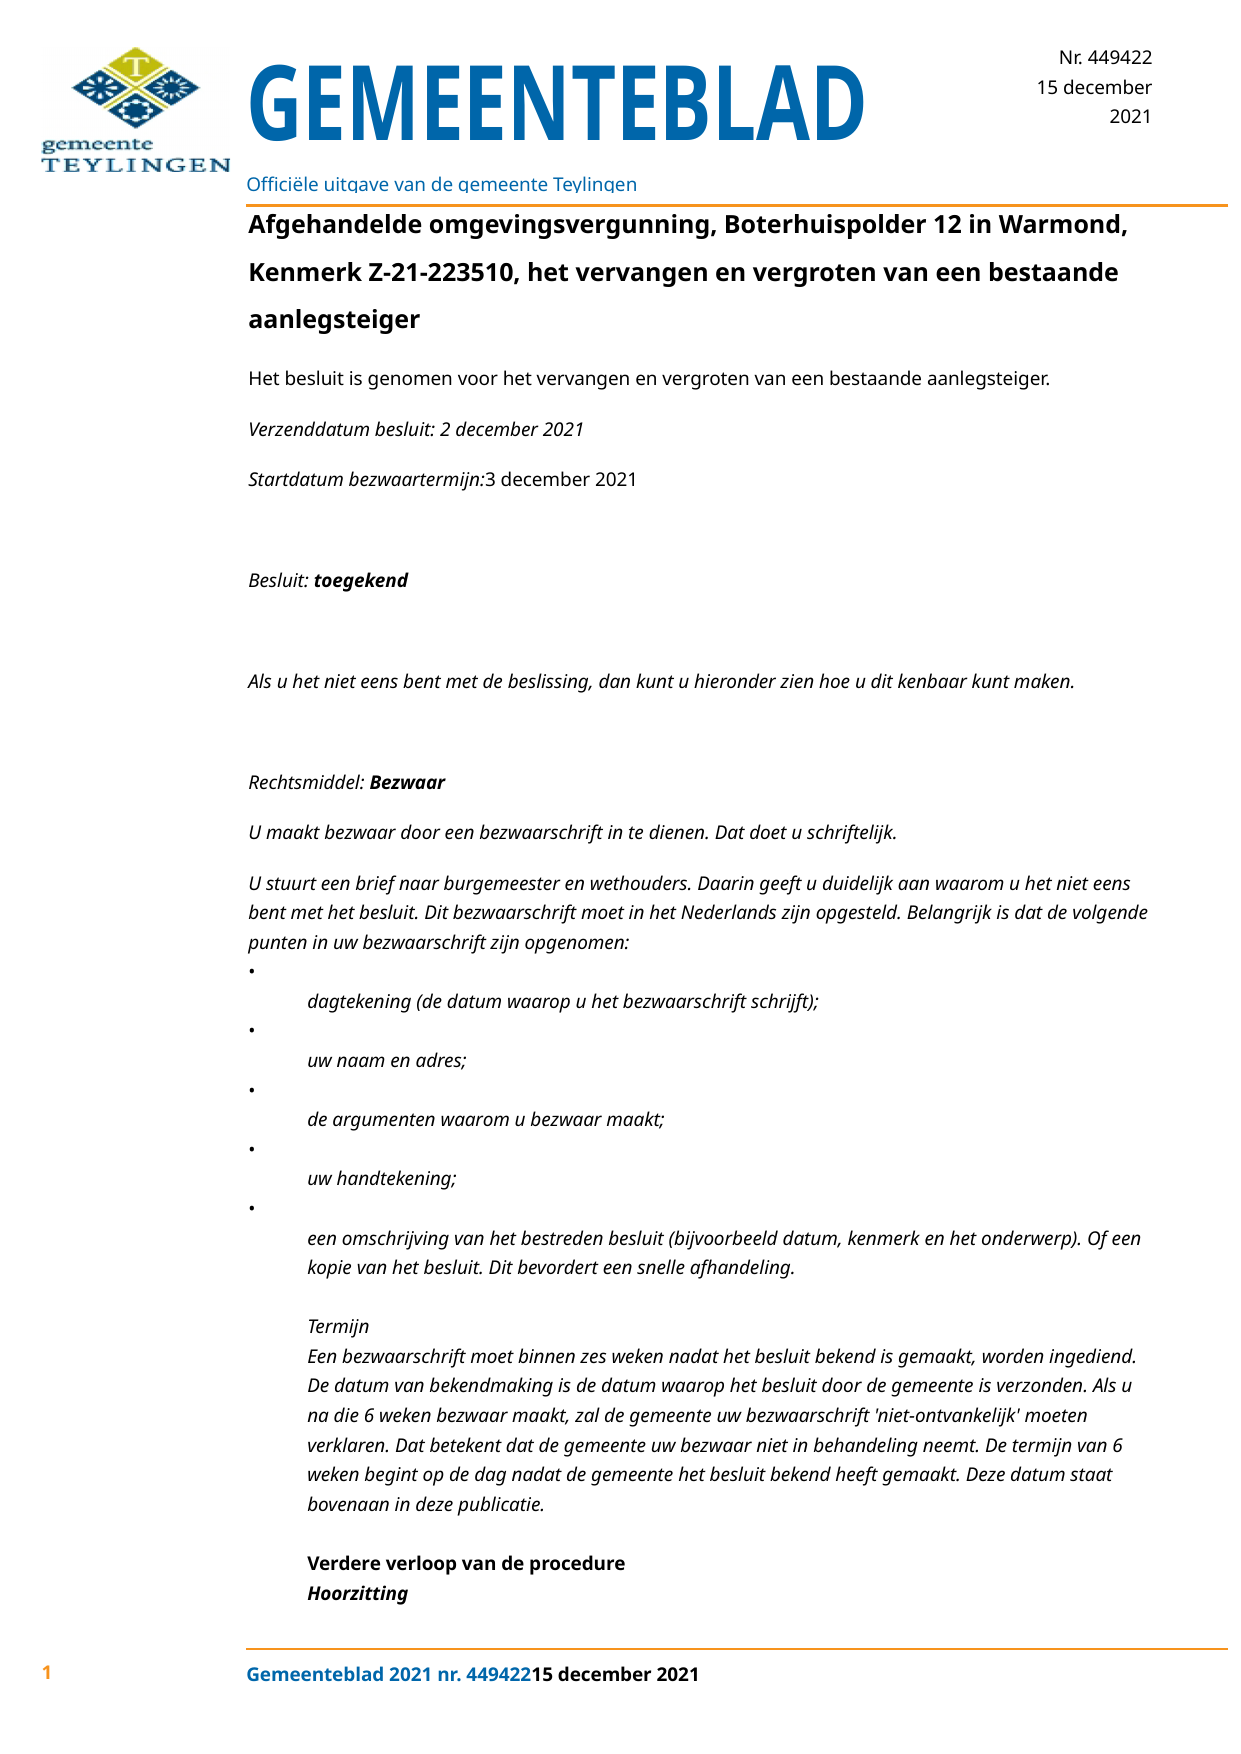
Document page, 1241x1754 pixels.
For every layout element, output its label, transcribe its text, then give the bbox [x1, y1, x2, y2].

list Termijn [248, 1313, 1152, 1339]
list Een bezwaarschrift moet binnen zes weken nadat het besluit bekend is gemaakt, worden ingediend. De datum van bekendmaking is de datum waarop het besluit door de gemeente is verzonden. Als u na die 6 weken bezwaar maakt, zal de gemeente uw bezwaarschrift 'niet-ontvankelijk' moeten verklaren. Dat betekent dat de gemeente uw bezwaar niet in behandeling neemt. De termijn van 6 weken begint op de dag nadat de gemeente het besluit bekend heeft gemaakt. Deze datum staat bovenaan in deze publicatie. [248, 1343, 1152, 1517]
list een omschrijving van het bestreden besluit (bijvoorbeeld datum, kenmerk en het onderwerp). Of een kopie van het besluit. Dit bevordert een snelle afhandeling. [248, 1225, 1152, 1280]
text U stuurt een brief naar burgemeester en wethouders. Daarin geeft u duidelijk aan waarom u het niet eens bent met het besluit. Dit bezwaarschrift moet in het Nederlands zijn opgesteld. Belangrijk is dat de volgende punten in uw bezwaarschrift zijn opgenomen: [248, 870, 1152, 954]
text Verzenddatum besluit: 2 december 2021 [248, 416, 1152, 442]
text Rechtsmiddel: Bezwaar [248, 769, 1152, 794]
list uw naam en adres; [248, 1047, 1152, 1073]
text Besluit: toegekend [248, 567, 1152, 593]
list uw handtekening; [248, 1166, 1152, 1191]
list Hoorzitting [248, 1580, 1152, 1605]
list dagtekening (de datum waarop u het bezwaarschrift schrijft); [248, 988, 1152, 1014]
text U maakt bezwaar door een bezwaarschrift in te dienen. Dat doet u schriftelijk. [248, 819, 1152, 845]
list de argumenten waarom u bezwaar maakt; [248, 1106, 1152, 1132]
text Het besluit is genomen voor het vervangen en vergroten van een bestaande aanlegsteiger. [248, 366, 1152, 391]
picture [41, 47, 231, 172]
list Verdere verloop van de procedure [248, 1550, 1152, 1576]
text Startdatum bezwaartermijn:3 december 2021 [248, 466, 1152, 492]
text Als u het niet eens bent met de beslissing, dan kunt u hieronder zien hoe u dit kenbaar kunt maken. [248, 668, 1152, 694]
text Afgehandelde omgevingsvergunning, Boterhuispolder 12 in Warmond, Kenmerk Z-21-223510, het vervangen en vergroten van een bestaande aanlegsteiger [248, 207, 1152, 336]
